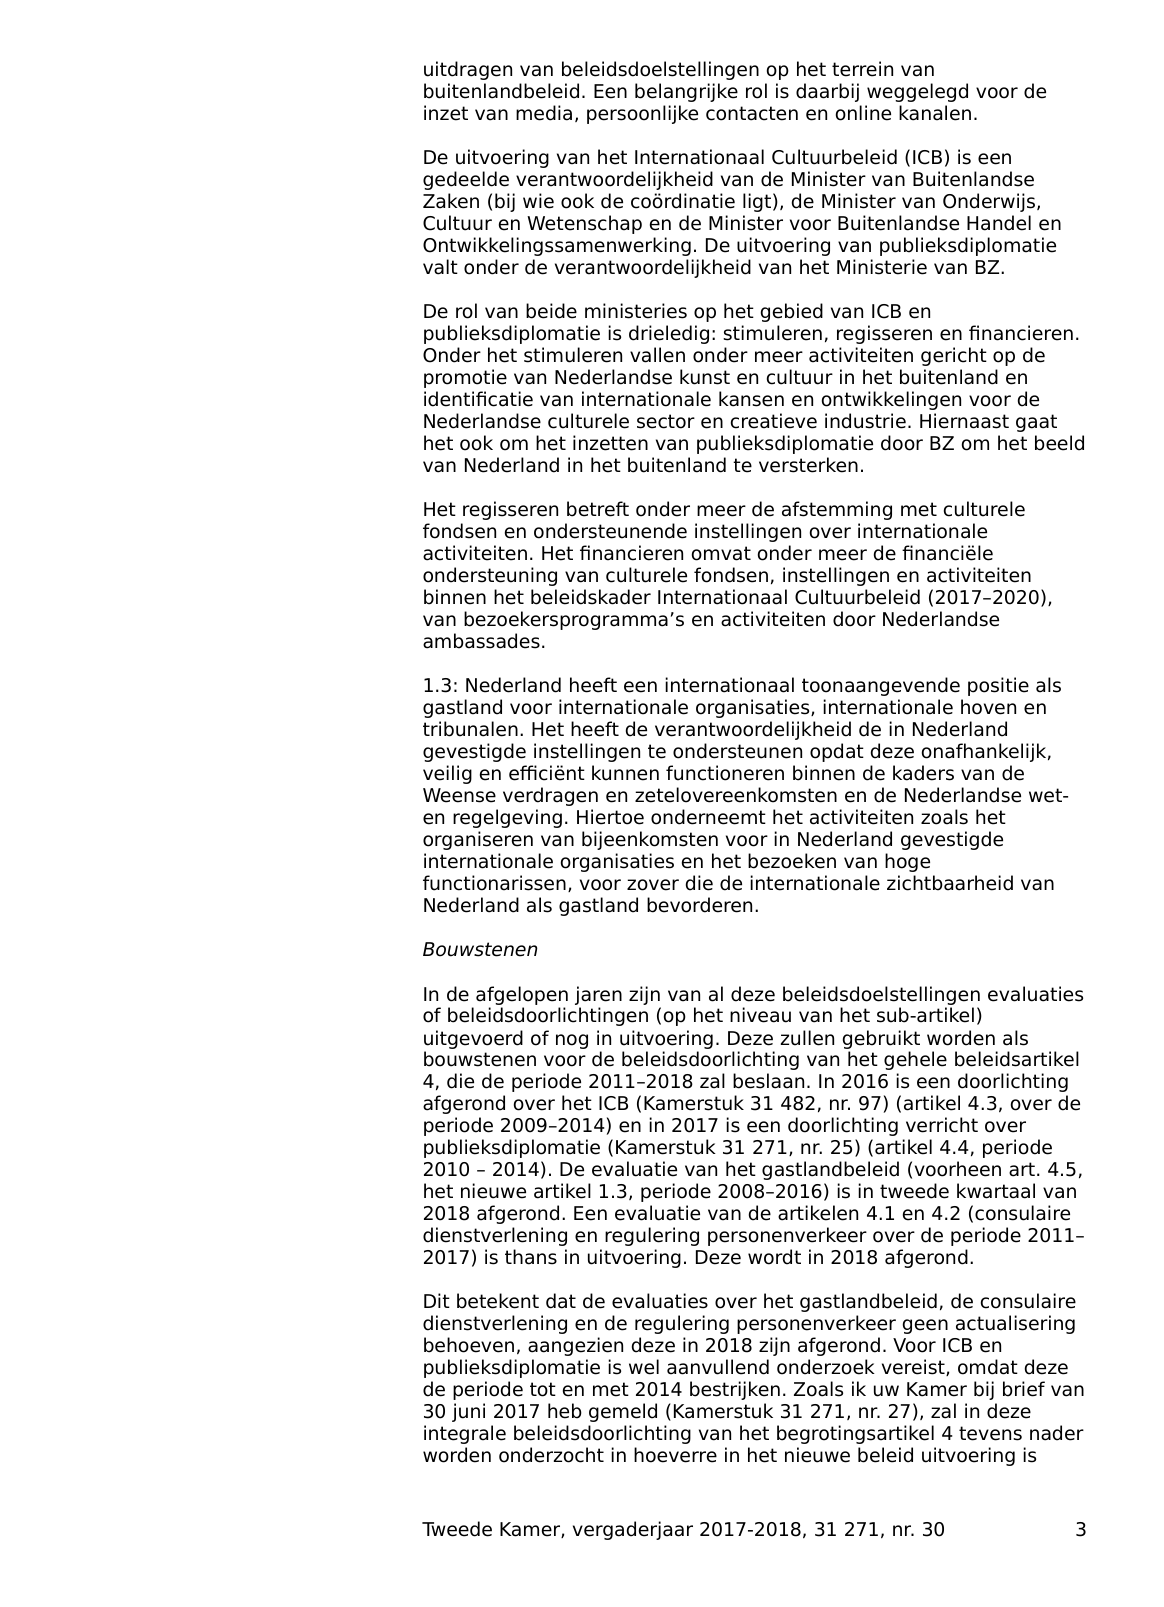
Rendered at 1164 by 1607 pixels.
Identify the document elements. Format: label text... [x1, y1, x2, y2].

text In de afgelopen jaren zijn van al deze beleidsdoelstellingen evaluaties of beleidsdoorlichtingen (op het niveau van het sub-artikel) uitgevoerd of nog in uitvoering. Deze zullen gebruikt worden als bouwstenen voor de beleidsdoorlichting van het gehele beleidsartikel 4, die de periode 2011–2018 zal beslaan. In 2016 is een doorlichting afgerond over het ICB (Kamerstuk 31 482, nr. 97) (artikel 4.3, over de periode 2009–2014) en in 2017 is een doorlichting verricht over publieksdiplomatie (Kamerstuk 31 271, nr. 25) (artikel 4.4, periode 2010 – 2014). De evaluatie van het gastlandbeleid (voorheen art. 4.5, het nieuwe artikel 1.3, periode 2008–2016) is in tweede kwartaal van 2018 afgerond. Een evaluatie van de artikelen 4.1 en 4.2 (consulaire dienstverlening en regulering personenverkeer over de periode 2011–2017) is thans in uitvoering. Deze wordt in 2018 afgerond. [422, 983, 1087, 1269]
subtitle Bouwstenen [422, 939, 1087, 961]
text De rol van beide ministeries op het gebied van ICB en publieksdiplomatie is drieledig: stimuleren, regisseren en financieren. Onder het stimuleren vallen onder meer activiteiten gericht op de promotie van Nederlandse kunst en cultuur in het buitenland en identificatie van internationale kansen en ontwikkelingen voor de Nederlandse culturele sector en creatieve industrie. Hiernaast gaat het ook om het inzetten van publieksdiplomatie door BZ om het beeld van Nederland in het buitenland te versterken. [422, 301, 1087, 477]
text 1.3: Nederland heeft een internationaal toonaangevende positie als gastland voor internationale organisaties, internationale hoven en tribunalen. Het heeft de verantwoordelijkheid de in Nederland gevestigde instellingen te ondersteunen opdat deze onafhankelijk, veilig en efficiënt kunnen functioneren binnen de kaders van de Weense verdragen en zetelovereenkomsten en de Nederlandse wet- en regelgeving. Hiertoe onderneemt het activiteiten zoals het organiseren van bijeenkomsten voor in Nederland gevestigde internationale organisaties en het bezoeken van hoge functionarissen, voor zover die de internationale zichtbaarheid van Nederland als gastland bevorderen. [422, 675, 1087, 917]
text De uitvoering van het Internationaal Cultuurbeleid (ICB) is een gedeelde verantwoordelijkheid van de Minister van Buitenlandse Zaken (bij wie ook de coördinatie ligt), de Minister van Onderwijs, Cultuur en Wetenschap en de Minister voor Buitenlandse Handel en Ontwikkelingssamenwerking. De uitvoering van publieksdiplomatie valt onder de verantwoordelijkheid van het Ministerie van BZ. [422, 147, 1087, 279]
text Dit betekent dat de evaluaties over het gastlandbeleid, de consulaire dienstverlening en de regulering personenverkeer geen actualisering behoeven, aangezien deze in 2018 zijn afgerond. Voor ICB en publieksdiplomatie is wel aanvullend onderzoek vereist, omdat deze de periode tot en met 2014 bestrijken. Zoals ik uw Kamer bij brief van 30 juni 2017 heb gemeld (Kamerstuk 31 271, nr. 27), zal in deze integrale beleidsdoorlichting van het begrotingsartikel 4 tevens nader worden onderzocht in hoeverre in het nieuwe beleid uitvoering is [422, 1291, 1087, 1467]
text uitdragen van beleidsdoelstellingen op het terrein van buitenlandbeleid. Een belangrijke rol is daarbij weggelegd voor de inzet van media, persoonlijke contacten en online kanalen. [422, 59, 1087, 125]
text Het regisseren betreft onder meer de afstemming met culturele fondsen en ondersteunende instellingen over internationale activiteiten. Het financieren omvat onder meer de financiële ondersteuning van culturele fondsen, instellingen en activiteiten binnen het beleidskader Internationaal Cultuurbeleid (2017–2020), van bezoekersprogramma’s en activiteiten door Nederlandse ambassades. [422, 499, 1087, 653]
